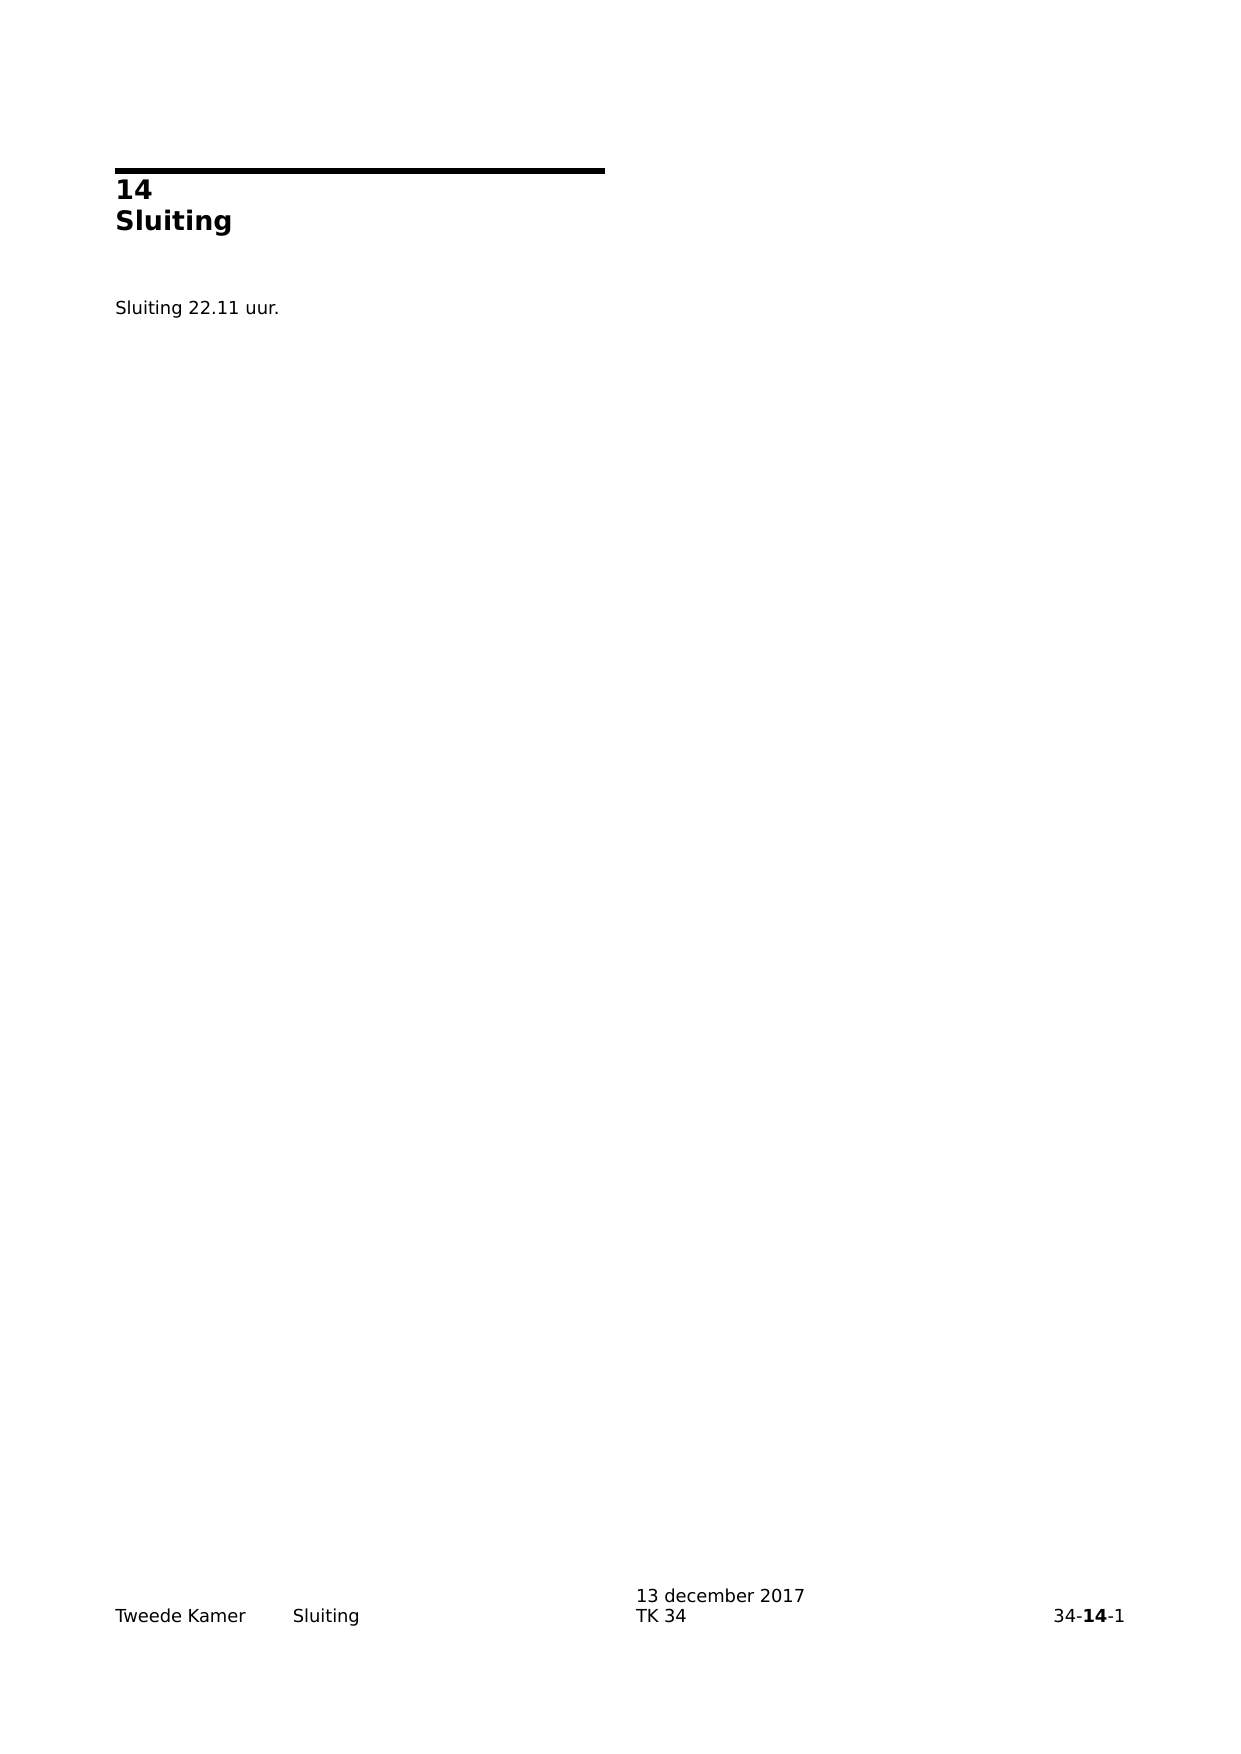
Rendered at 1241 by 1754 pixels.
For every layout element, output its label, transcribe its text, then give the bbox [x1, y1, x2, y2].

title 14 Sluiting [115, 174, 605, 237]
text Sluiting 22.11 uur. [115, 298, 605, 318]
